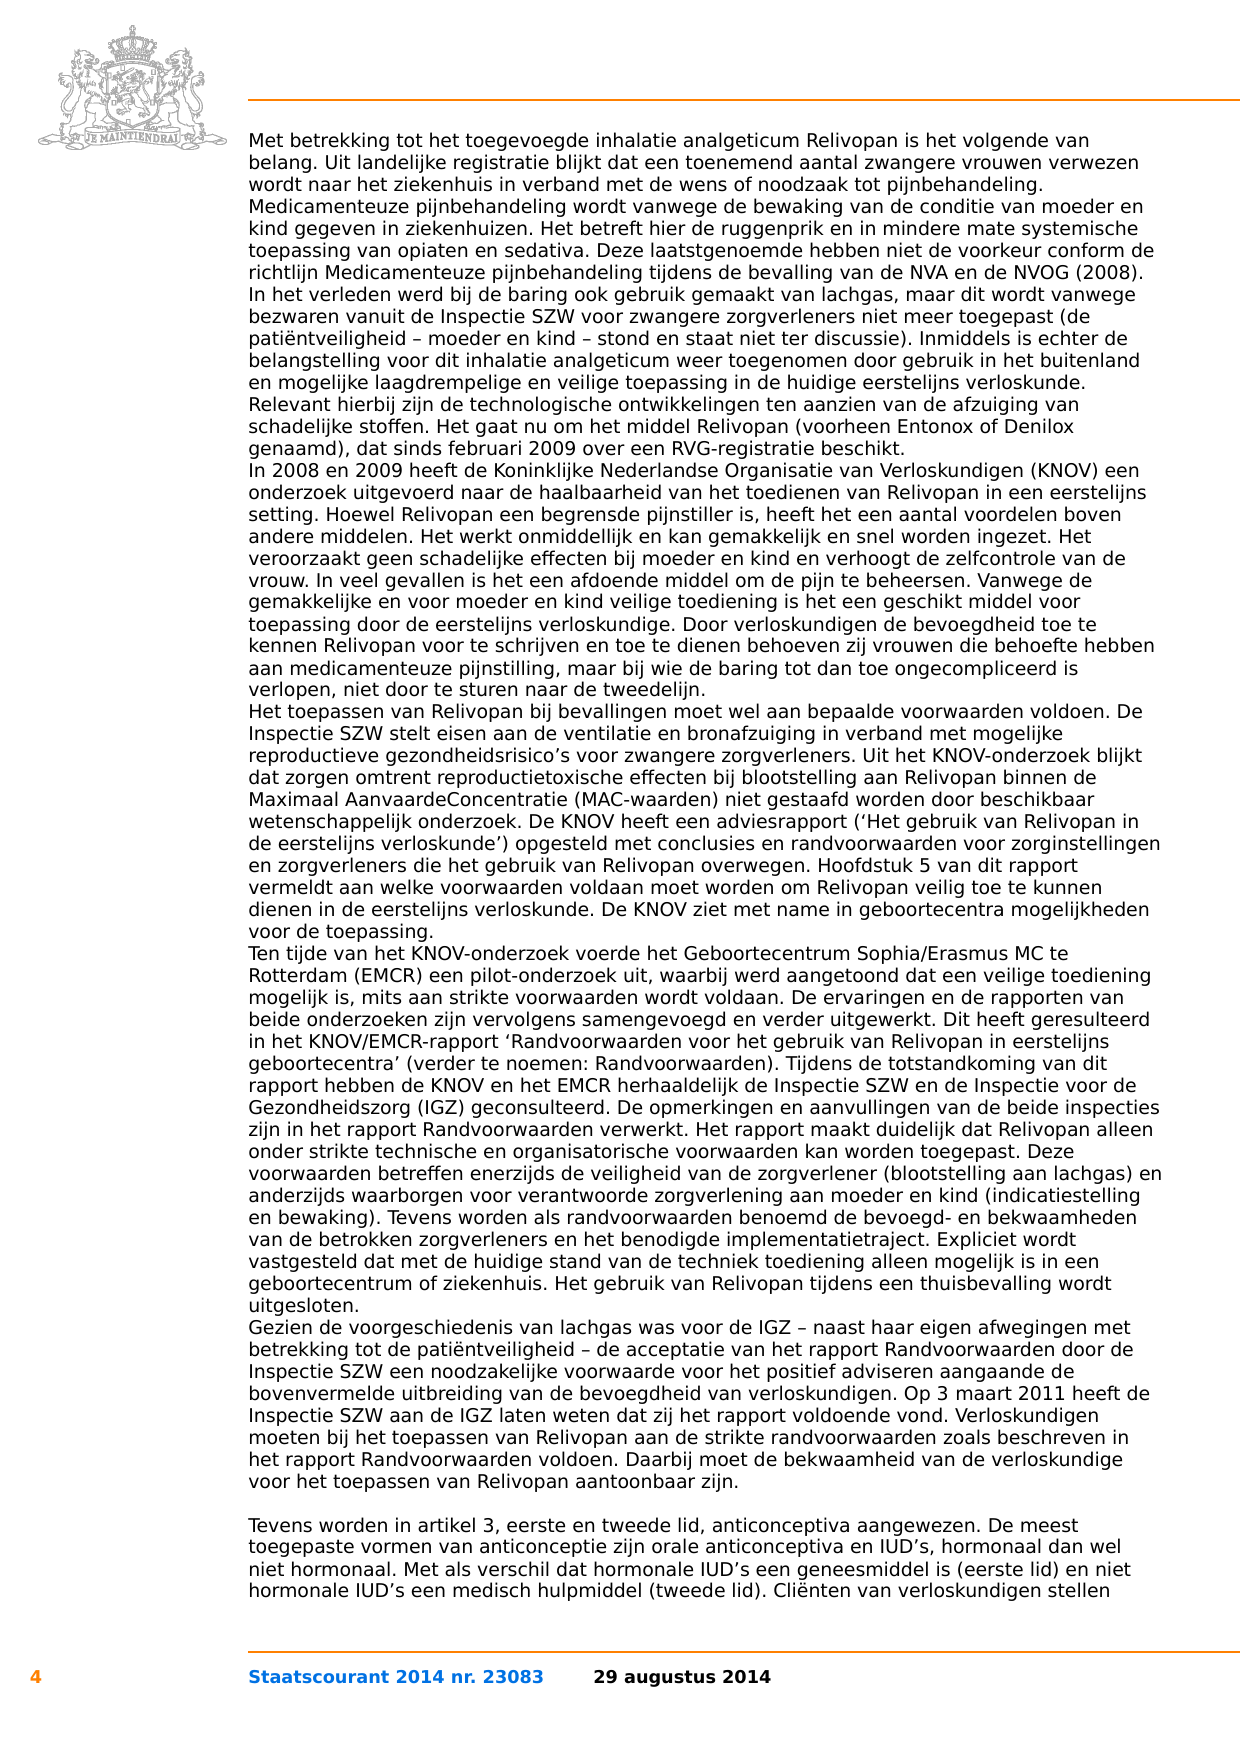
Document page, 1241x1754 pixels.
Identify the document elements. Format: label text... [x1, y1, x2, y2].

text Het toepassen van Relivopan bij bevallingen moet wel aan bepaalde voorwaarden voldoen. De Inspectie SZW stelt eisen aan de ventilatie en bronafzuiging in verband met mogelijke reproductieve gezondheidsrisico’s voor zwangere zorgverleners. Uit het KNOV-onderzoek blijkt dat zorgen omtrent reproductietoxische effecten bij blootstelling aan Relivopan binnen de Maximaal AanvaardeConcentratie (MAC-waarden) niet gestaafd worden door beschikbaar wetenschappelijk onderzoek. De KNOV heeft een adviesrapport (‘Het gebruik van Relivopan in de eerstelijns verloskunde’) opgesteld met conclusies en randvoorwaarden voor zorginstellingen en zorgverleners die het gebruik van Relivopan overwegen. Hoofdstuk 5 van dit rapport vermeldt aan welke voorwaarden voldaan moet worden om Relivopan veilig toe te kunnen dienen in de eerstelijns verloskunde. De KNOV ziet met name in geboortecentra mogelijkheden voor de toepassing. [248, 701, 1163, 943]
text In 2008 en 2009 heeft de Koninklijke Nederlandse Organisatie van Verloskundigen (KNOV) een onderzoek uitgevoerd naar de haalbaarheid van het toedienen van Relivopan in een eerstelijns setting. Hoewel Relivopan een begrensde pijnstiller is, heeft het een aantal voordelen boven andere middelen. Het werkt onmiddellijk en kan gemakkelijk en snel worden ingezet. Het veroorzaakt geen schadelijke effecten bij moeder en kind en verhoogt de zelfcontrole van de vrouw. In veel gevallen is het een afdoende middel om de pijn te beheersen. Vanwege de gemakkelijke en voor moeder en kind veilige toediening is het een geschikt middel voor toepassing door de eerstelijns verloskundige. Door verloskundigen de bevoegdheid toe te kennen Relivopan voor te schrijven en toe te dienen behoeven zij vrouwen die behoefte hebben aan medicamenteuze pijnstilling, maar bij wie de baring tot dan toe ongecompliceerd is verlopen, niet door te sturen naar de tweedelijn. [248, 459, 1163, 701]
text Ten tijde van het KNOV-onderzoek voerde het Geboortecentrum Sophia/Erasmus MC te Rotterdam (EMCR) een pilot-onderzoek uit, waarbij werd aangetoond dat een veilige toediening mogelijk is, mits aan strikte voorwaarden wordt voldaan. De ervaringen en de rapporten van beide onderzoeken zijn vervolgens samengevoegd en verder uitgewerkt. Dit heeft geresulteerd in het KNOV/EMCR-rapport ‘Randvoorwaarden voor het gebruik van Relivopan in eerstelijns geboortecentra’ (verder te noemen: Randvoorwaarden). Tijdens de totstandkoming van dit rapport hebben de KNOV en het EMCR herhaaldelijk de Inspectie SZW en de Inspectie voor de Gezondheidszorg (IGZ) geconsulteerd. De opmerkingen en aanvullingen van de beide inspecties zijn in het rapport Randvoorwaarden verwerkt. Het rapport maakt duidelijk dat Relivopan alleen onder strikte technische en organisatorische voorwaarden kan worden toegepast. Deze voorwaarden betreffen enerzijds de veiligheid van de zorgverlener (blootstelling aan lachgas) en anderzijds waarborgen voor verantwoorde zorgverlening aan moeder en kind (indicatiestelling en bewaking). Tevens worden als randvoorwaarden benoemd de bevoegd- en bekwaamheden van de betrokken zorgverleners en het benodigde implementatietraject. Expliciet wordt vastgesteld dat met de huidige stand van de techniek toediening alleen mogelijk is in een geboortecentrum of ziekenhuis. Het gebruik van Relivopan tijdens een thuisbevalling wordt uitgesloten. [248, 943, 1163, 1317]
text Gezien de voorgeschiedenis van lachgas was voor de IGZ – naast haar eigen afwegingen met betrekking tot de patiëntveiligheid – de acceptatie van het rapport Randvoorwaarden door de Inspectie SZW een noodzakelijke voorwaarde voor het positief adviseren aangaande de bovenvermelde uitbreiding van de bevoegdheid van verloskundigen. Op 3 maart 2011 heeft de Inspectie SZW aan de IGZ laten weten dat zij het rapport voldoende vond. Verloskundigen moeten bij het toepassen van Relivopan aan de strikte randvoorwaarden zoals beschreven in het rapport Randvoorwaarden voldoen. Daarbij moet de bekwaamheid van de verloskundige voor het toepassen van Relivopan aantoonbaar zijn. [248, 1317, 1163, 1493]
text Tevens worden in artikel 3, eerste en tweede lid, anticonceptiva aangewezen. De meest toegepaste vormen van anticonceptie zijn orale anticonceptiva en IUD’s, hormonaal dan wel niet hormonaal. Met als verschil dat hormonale IUD’s een geneesmiddel is (eerste lid) en niet hormonale IUD’s een medisch hulpmiddel (tweede lid). Cliënten van verloskundigen stellen [248, 1514, 1163, 1602]
picture [38, 25, 227, 150]
text Met betrekking tot het toegevoegde inhalatie analgeticum Relivopan is het volgende van belang. Uit landelijke registratie blijkt dat een toenemend aantal zwangere vrouwen verwezen wordt naar het ziekenhuis in verband met de wens of noodzaak tot pijnbehandeling. Medicamenteuze pijnbehandeling wordt vanwege de bewaking van de conditie van moeder en kind gegeven in ziekenhuizen. Het betreft hier de ruggenprik en in mindere mate systemische toepassing van opiaten en sedativa. Deze laatstgenoemde hebben niet de voorkeur conform de richtlijn Medicamenteuze pijnbehandeling tijdens de bevalling van de NVA en de NVOG (2008). In het verleden werd bij de baring ook gebruik gemaakt van lachgas, maar dit wordt vanwege bezwaren vanuit de Inspectie SZW voor zwangere zorgverleners niet meer toegepast (de patiëntveiligheid – moeder en kind – stond en staat niet ter discussie). Inmiddels is echter de belangstelling voor dit inhalatie analgeticum weer toegenomen door gebruik in het buitenland en mogelijke laagdrempelige en veilige toepassing in de huidige eerstelijns verloskunde. Relevant hierbij zijn de technologische ontwikkelingen ten aanzien van de afzuiging van schadelijke stoffen. Het gaat nu om het middel Relivopan (voorheen Entonox of Denilox genaamd), dat sinds februari 2009 over een RVG-registratie beschikt. [248, 130, 1163, 459]
